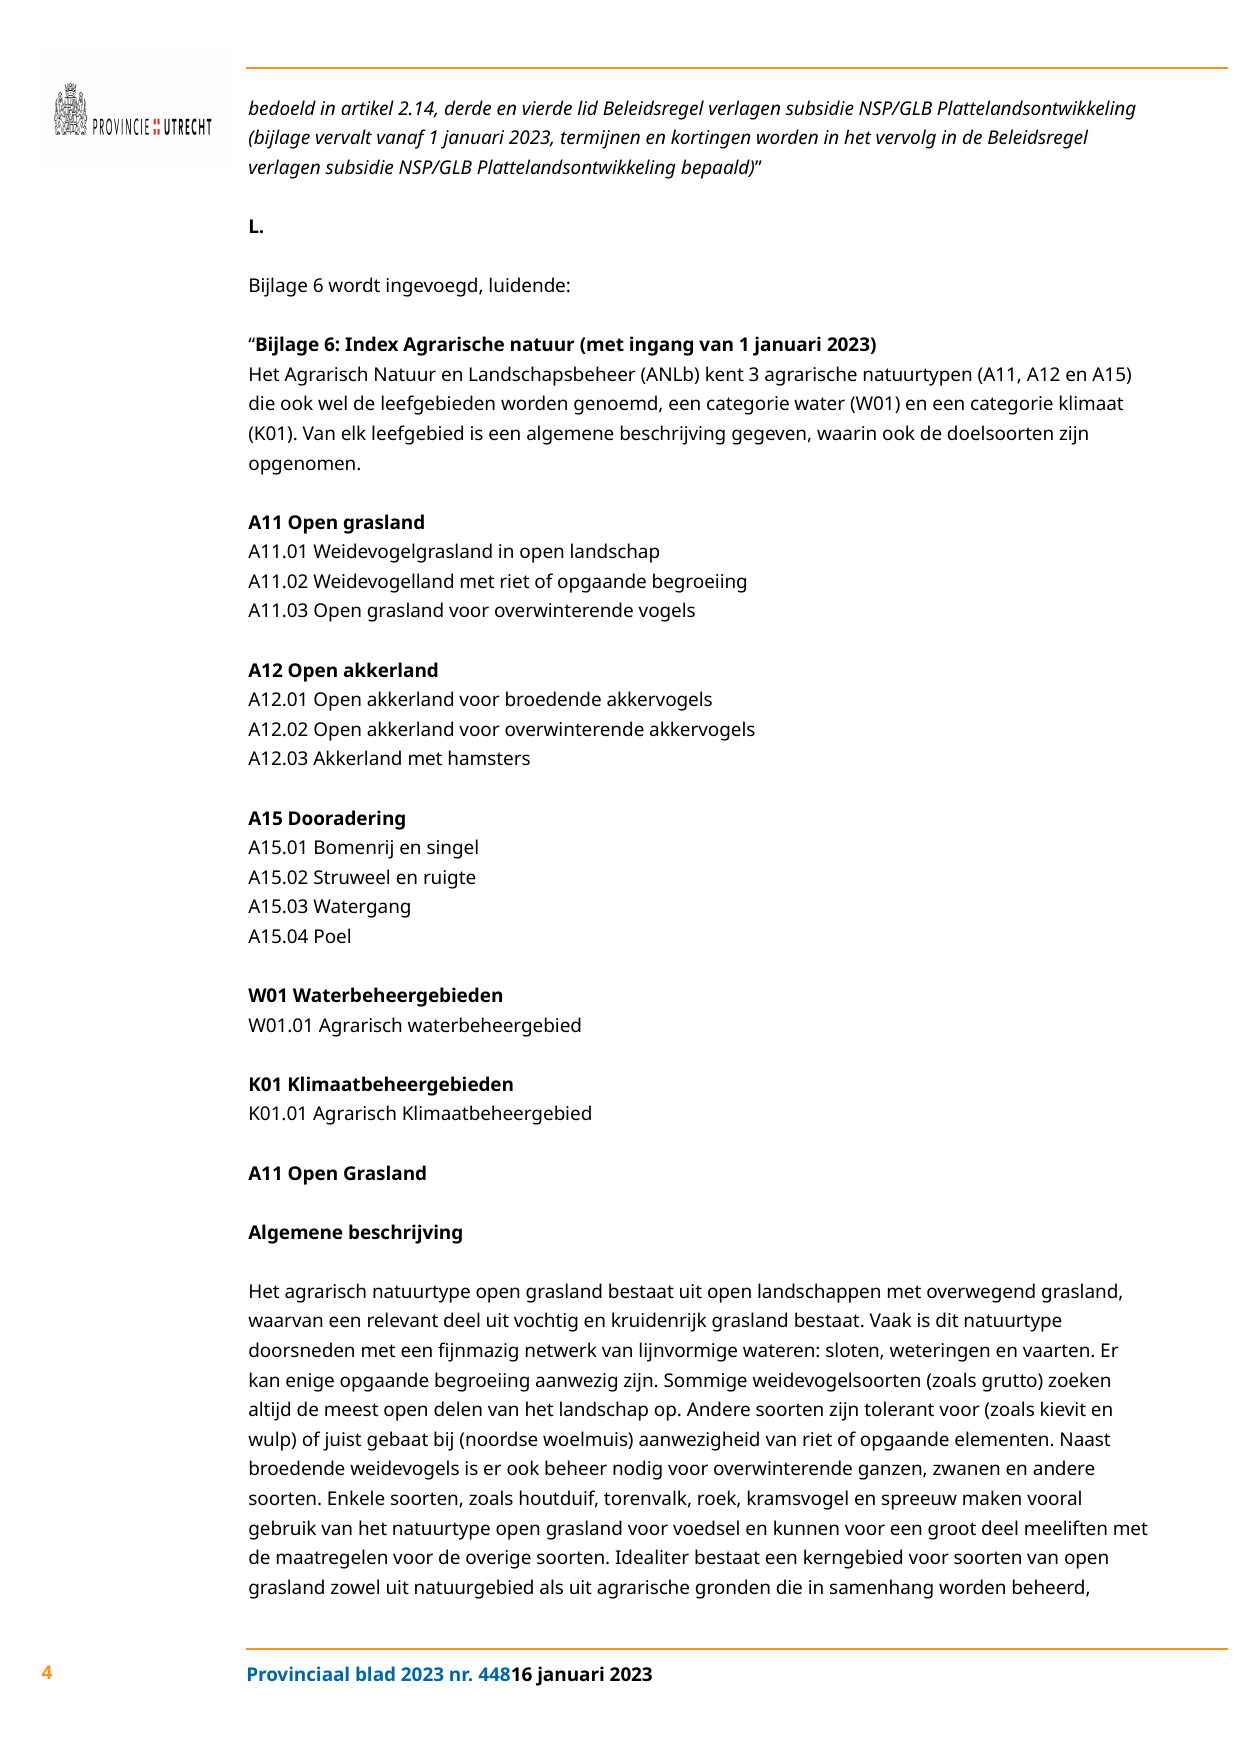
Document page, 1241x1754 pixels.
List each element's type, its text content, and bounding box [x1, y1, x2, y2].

text Het agrarisch natuurtype open grasland bestaat uit open landschappen met overwegend grasland, waarvan een relevant deel uit vochtig en kruidenrijk grasland bestaat. Vaak is dit natuurtype doorsneden met een fijnmazig netwerk van lijnvormige wateren: sloten, weteringen en vaarten. Er kan enige opgaande begroeiing aanwezig zijn. Sommige weidevogelsoorten (zoals grutto) zoeken altijd de meest open delen van het landschap op. Andere soorten zijn tolerant voor (zoals kievit en wulp) of juist gebaat bij (noordse woelmuis) aanwezigheid van riet of opgaande elementen. Naast broedende weidevogels is er ook beheer nodig voor overwinterende ganzen, zwanen en andere soorten. Enkele soorten, zoals houtduif, torenvalk, roek, kramsvogel en spreeuw maken vooral gebruik van het natuurtype open grasland voor voedsel en kunnen voor een groot deel meeliften met de maatregelen voor de overige soorten. Idealiter bestaat een kerngebied voor soorten van open grasland zowel uit natuurgebied als uit agrarische gronden die in samenhang worden beheerd, [248, 1278, 1152, 1600]
text A12 Open akkerland [248, 657, 1152, 683]
text A11.01 Weidevogelgrasland in open landschap [248, 538, 1152, 564]
text A15.02 Struweel en ruigte [248, 864, 1152, 890]
text A12.01 Open akkerland voor broedende akkervogels [248, 686, 1152, 712]
picture [41, 47, 231, 172]
text A15.03 Watergang [248, 893, 1152, 919]
text Bijlage 6 wordt ingevoegd, luidende: [248, 272, 1152, 298]
text Het Agrarisch Natuur en Landschapsbeheer (ANLb) kent 3 agrarische natuurtypen (A11, A12 en A15) die ook wel de leefgebieden worden genoemd, een categorie water (W01) en een categorie klimaat (K01). Van elk leefgebied is een algemene beschrijving gegeven, waarin ook de doelsoorten zijn opgenomen. [248, 361, 1152, 476]
text A11.03 Open grasland voor overwinterende vogels [248, 598, 1152, 623]
text A15 Dooradering [248, 805, 1152, 831]
text bedoeld in artikel 2.14, derde en vierde lid Beleidsregel verlagen subsidie NSP/GLB Plattelandsontwikkeling (bijlage vervalt vanaf 1 januari 2023, termijnen en kortingen worden in het vervolg in de Beleidsregel verlagen subsidie NSP/GLB Plattelandsontwikkeling bepaald)” [248, 95, 1152, 180]
text A11.02 Weidevogelland met riet of opgaande begroeiing [248, 568, 1152, 594]
text K01 Klimaatbeheergebieden [248, 1071, 1152, 1097]
text L. [248, 213, 1152, 239]
text W01.01 Agrarisch waterbeheergebied [248, 1012, 1152, 1038]
text A15.01 Bomenrij en singel [248, 834, 1152, 860]
text “Bijlage 6: Index Agrarische natuur (met ingang van 1 januari 2023) [248, 331, 1152, 357]
text W01 Waterbeheergebieden [248, 982, 1152, 1008]
text A12.02 Open akkerland voor overwinterende akkervogels [248, 716, 1152, 742]
text K01.01 Agrarisch Klimaatbeheergebied [248, 1101, 1152, 1126]
text A11 Open grasland [248, 509, 1152, 535]
text A11 Open Grasland [248, 1160, 1152, 1186]
text Algemene beschrijving [248, 1219, 1152, 1245]
text A12.03 Akkerland met hamsters [248, 746, 1152, 771]
text A15.04 Poel [248, 923, 1152, 949]
